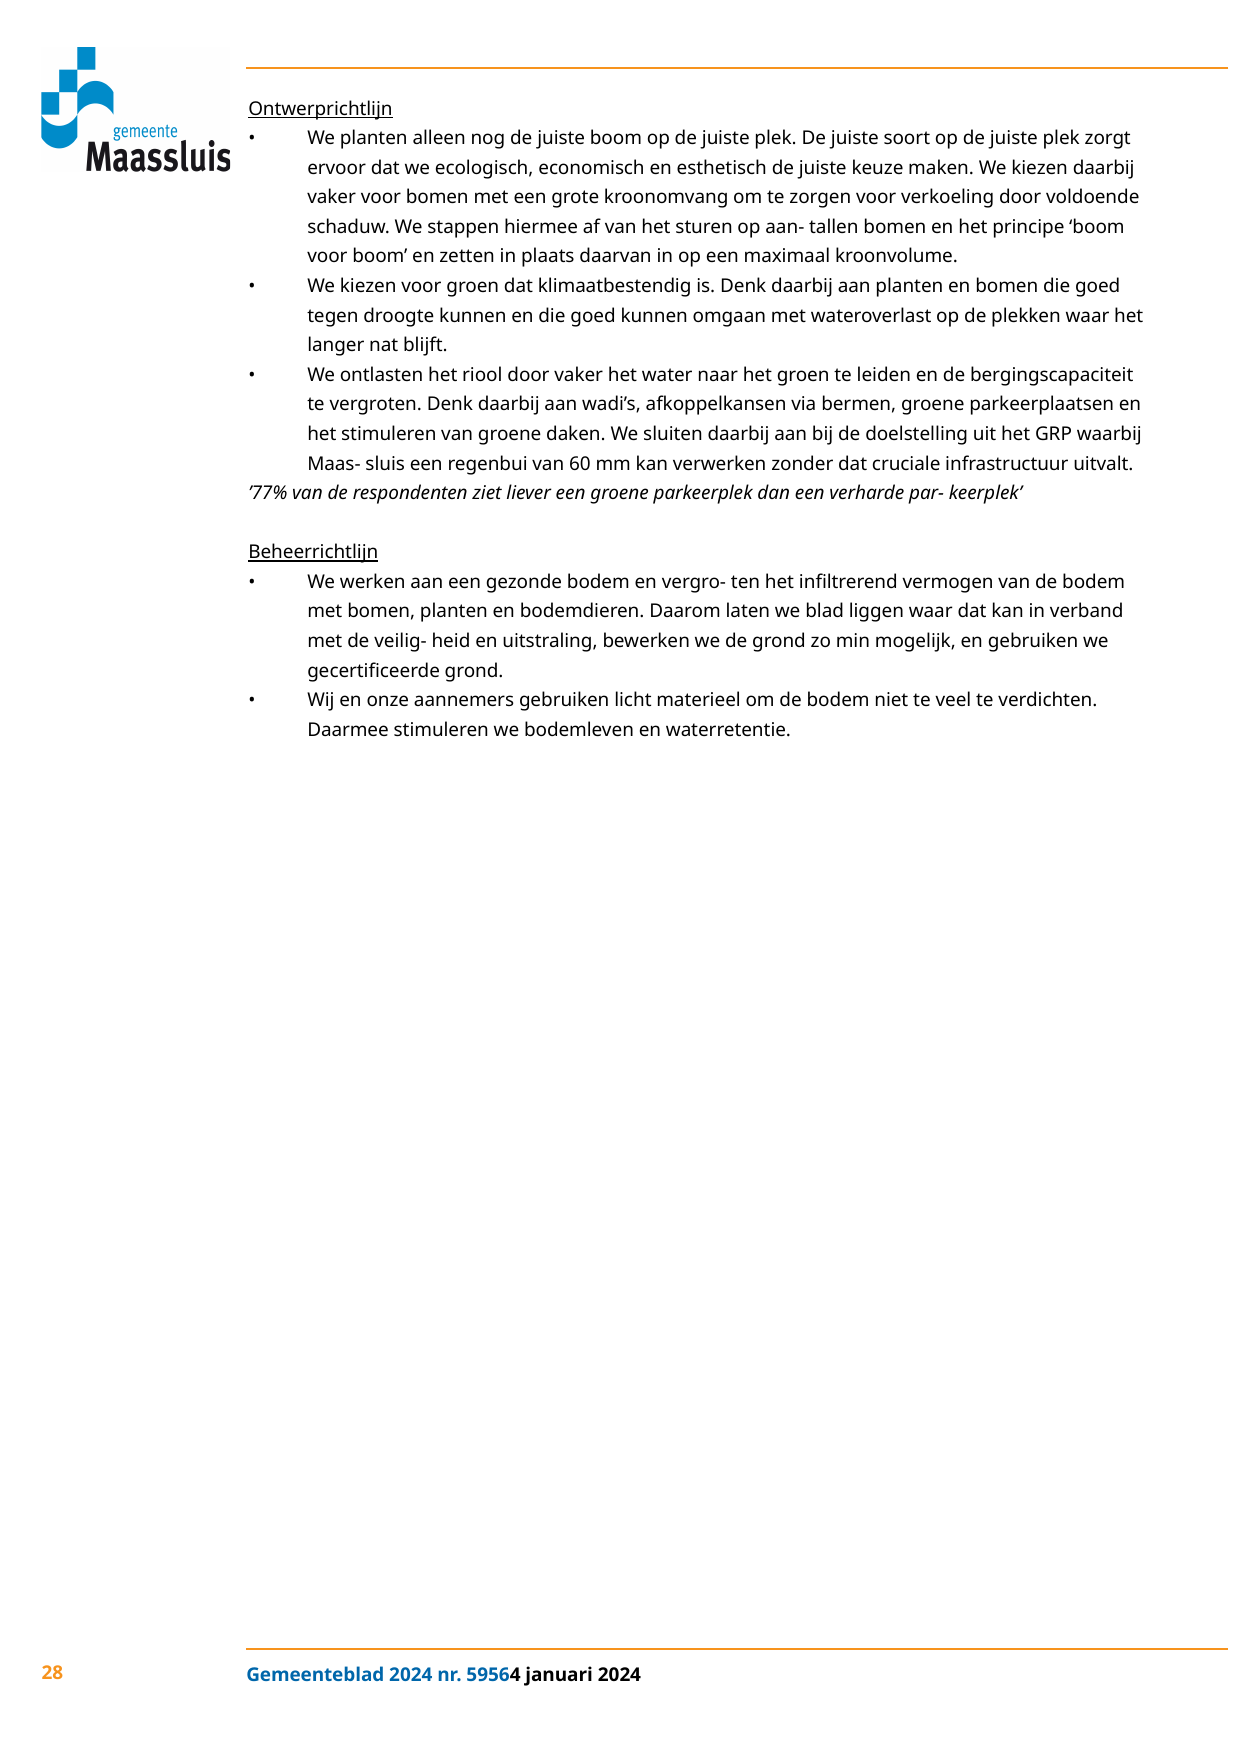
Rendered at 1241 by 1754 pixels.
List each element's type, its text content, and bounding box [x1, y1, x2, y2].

list We kiezen voor groen dat klimaatbestendig is. Denk daarbij aan planten en bomen die goed tegen droogte kunnen en die goed kunnen omgaan met wateroverlast op de plekken waar het langer nat blijft. [248, 272, 1152, 357]
text ’77% van de respondenten ziet liever een groene parkeerplek dan een verharde par- keerplek’ [248, 479, 1152, 505]
list We werken aan een gezonde bodem en vergro- ten het infiltrerend vermogen van de bodem met bomen, planten en bodemdieren. Daarom laten we blad liggen waar dat kan in verband met de veilig- heid en uitstraling, bewerken we de grond zo min mogelijk, en gebruiken we gecertificeerde grond. [248, 568, 1152, 683]
picture [41, 47, 231, 172]
picture [41, 47, 77, 92]
text Ontwerprichtlijn [248, 95, 1152, 121]
list We ontlasten het riool door vaker het water naar het groen te leiden en de bergingscapaciteit te vergroten. Denk daarbij aan wadi’s, afkoppelkansen via bermen, groene parkeerplaatsen en het stimuleren van groene daken. We sluiten daarbij aan bij de doelstelling uit het GRP waarbij Maas- sluis een regenbui van 60 mm kan verwerken zonder dat cruciale infrastructuur uitvalt. [248, 361, 1152, 476]
text Beheerrichtlijn [248, 538, 1152, 564]
list We planten alleen nog de juiste boom op de juiste plek. De juiste soort op de juiste plek zorgt ervoor dat we ecologisch, economisch en esthetisch de juiste keuze maken. We kiezen daarbij vaker voor bomen met een grote kroonomvang om te zorgen voor verkoeling door voldoende schaduw. We stappen hiermee af van het sturen op aan- tallen bomen en het principe ‘boom voor boom’ en zetten in plaats daarvan in op een maximaal kroonvolume. [248, 124, 1152, 268]
list Wij en onze aannemers gebruiken licht materieel om de bodem niet te veel te verdichten. Daarmee stimuleren we bodemleven en waterretentie. [248, 686, 1152, 742]
